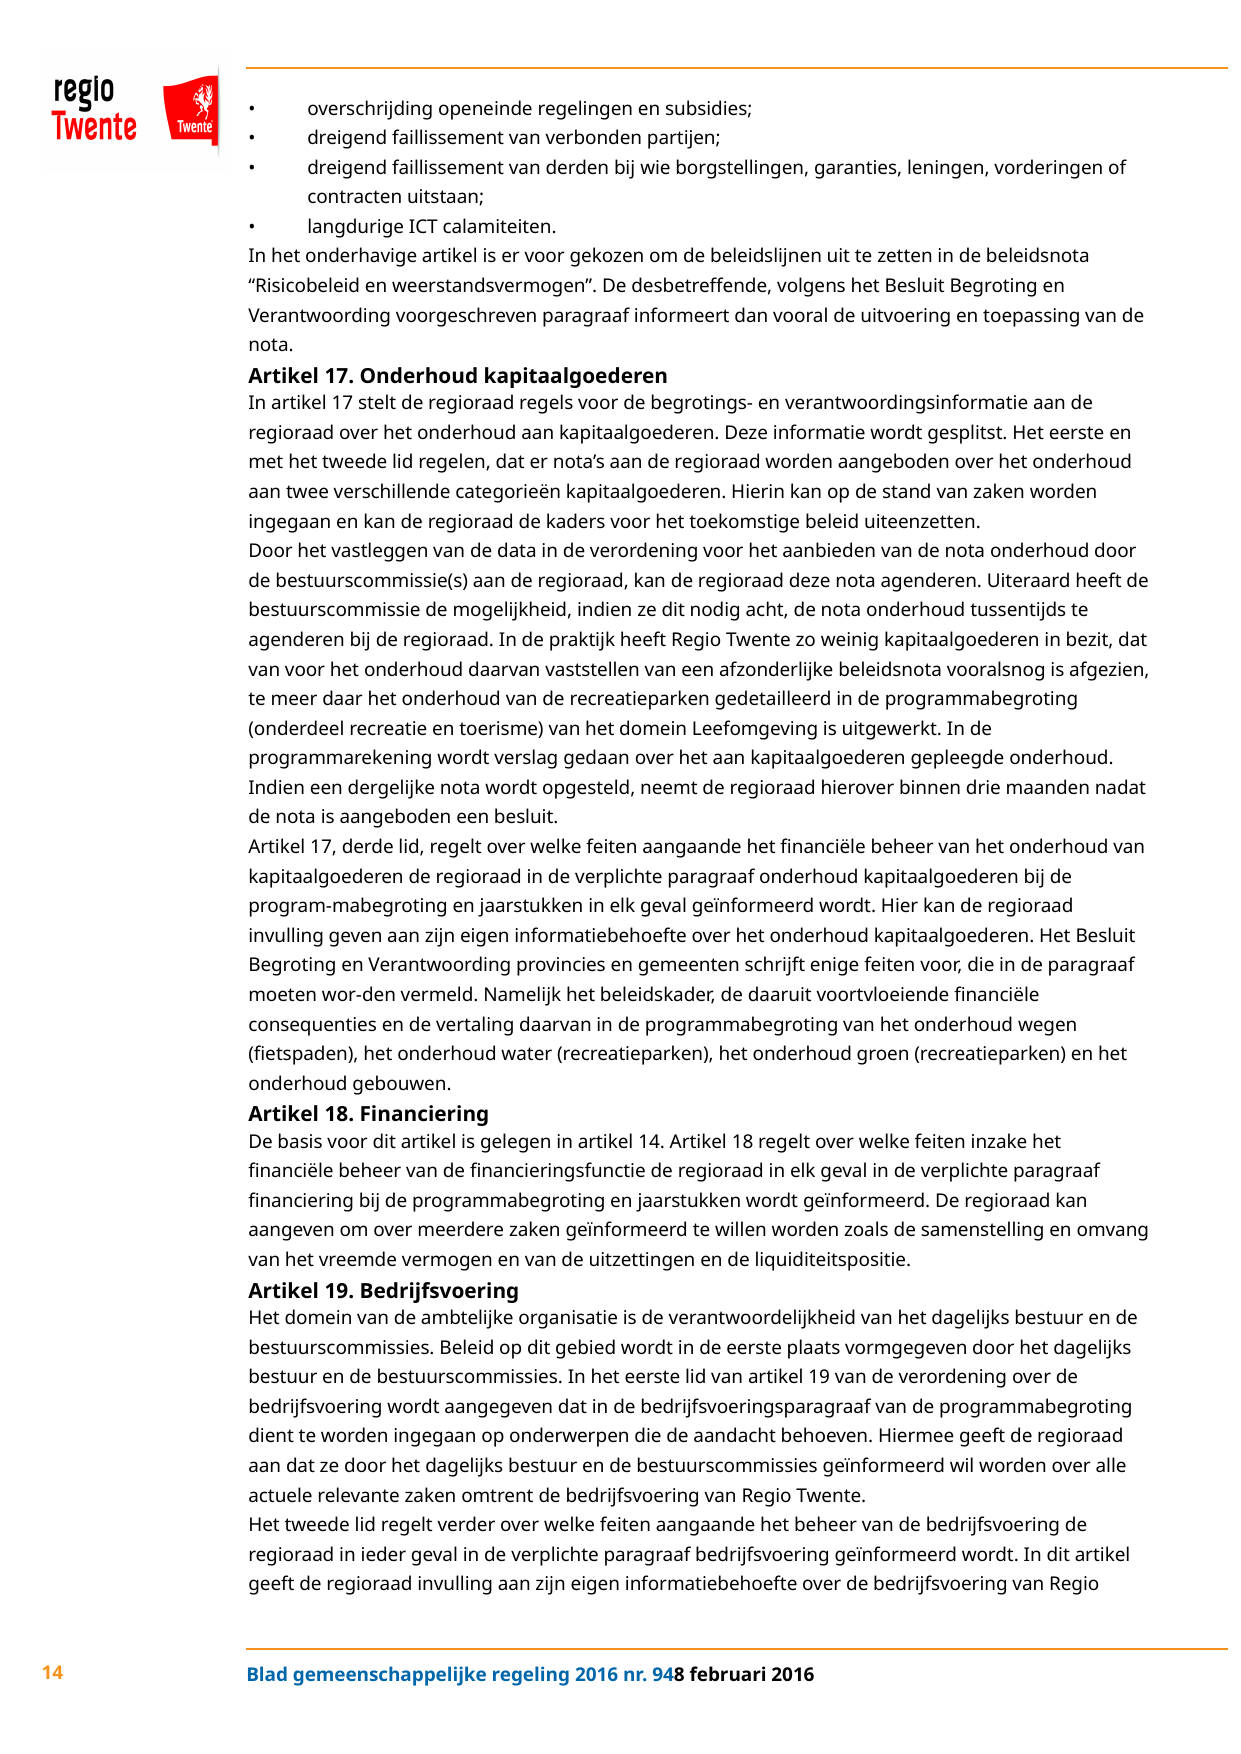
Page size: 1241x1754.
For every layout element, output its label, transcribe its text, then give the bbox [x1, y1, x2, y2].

picture [41, 47, 231, 172]
text De basis voor dit artikel is gelegen in artikel 14. Artikel 18 regelt over welke feiten inzake het financiële beheer van de financieringsfunctie de regioraad in elk geval in de verplichte paragraaf financiering bij de programmabegroting en jaarstukken wordt geïnformeerd. De regioraad kan aangeven om over meerdere zaken geïnformeerd te willen worden zoals de samenstelling en omvang van het vreemde vermogen en van de uitzettingen en de liquiditeitspositie. [248, 1128, 1152, 1272]
text Artikel 17, derde lid, regelt over welke feiten aangaande het financiële beheer van het onderhoud van kapitaalgoederen de regioraad in de verplichte paragraaf onderhoud kapitaalgoederen bij de program-mabegroting en jaarstukken in elk geval geïnformeerd wordt. Hier kan de regioraad invulling geven aan zijn eigen informatiebehoefte over het onderhoud kapitaalgoederen. Het Besluit Begroting en Verantwoording provincies en gemeenten schrijft enige feiten voor, die in de paragraaf moeten wor-den vermeld. Namelijk het beleidskader, de daaruit voortvloeiende financiële consequenties en de vertaling daarvan in de programmabegroting van het onderhoud wegen (fietspaden), het onderhoud water (recreatieparken), het onderhoud groen (recreatieparken) en het onderhoud gebouwen. [248, 833, 1152, 1096]
list dreigend faillissement van verbonden partijen; [248, 124, 1152, 150]
text Artikel 18. Financiering [248, 1099, 1152, 1128]
text Het domein van de ambtelijke organisatie is de verantwoordelijkheid van het dagelijks bestuur en de bestuurscommissies. Beleid op dit gebied wordt in de eerste plaats vormgegeven door het dagelijks bestuur en de bestuurscommissies. In het eerste lid van artikel 19 van de verordening over de bedrijfsvoering wordt aangegeven dat in de bedrijfsvoeringsparagraaf van de programmabegroting dient te worden ingegaan op onderwerpen die de aandacht behoeven. Hiermee geeft de regioraad aan dat ze door het dagelijks bestuur en de bestuurscommissies geïnformeerd wil worden over alle actuele relevante zaken omtrent de bedrijfsvoering van Regio Twente. [248, 1304, 1152, 1507]
list langdurige ICT calamiteiten. [248, 213, 1152, 239]
text Artikel 17. Onderhoud kapitaalgoederen [248, 361, 1152, 389]
text Het tweede lid regelt verder over welke feiten aangaande het beheer van de bedrijfsvoering de regioraad in ieder geval in de verplichte paragraaf bedrijfsvoering geïnformeerd wordt. In dit artikel geeft de regioraad invulling aan zijn eigen informatiebehoefte over de bedrijfsvoering van Regio [248, 1511, 1152, 1596]
text Door het vastleggen van de data in de verordening voor het aanbieden van de nota onderhoud door de bestuurscommissie(s) aan de regioraad, kan de regioraad deze nota agenderen. Uiteraard heeft de bestuurscommissie de mogelijkheid, indien ze dit nodig acht, de nota onderhoud tussentijds te agenderen bij de regioraad. In de praktijk heeft Regio Twente zo weinig kapitaalgoederen in bezit, dat van voor het onderhoud daarvan vaststellen van een afzonderlijke beleidsnota vooralsnog is afgezien, te meer daar het onderhoud van de recreatieparken gedetailleerd in de programmabegroting (onderdeel recreatie en toerisme) van het domein Leefomgeving is uitgewerkt. In de programmarekening wordt verslag gedaan over het aan kapitaalgoederen gepleegde onderhoud. Indien een dergelijke nota wordt opgesteld, neemt de regioraad hierover binnen drie maanden nadat de nota is aangeboden een besluit. [248, 537, 1152, 829]
text In artikel 17 stelt de regioraad regels voor de begrotings- en verantwoordingsinformatie aan de regioraad over het onderhoud aan kapitaalgoederen. Deze informatie wordt gesplitst. Het eerste en met het tweede lid regelen, dat er nota’s aan de regioraad worden aangeboden over het onderhoud aan twee verschillende categorieën kapitaalgoederen. Hierin kan op de stand van zaken worden ingegaan en kan de regioraad de kaders voor het toekomstige beleid uiteenzetten. [248, 389, 1152, 533]
text In het onderhavige artikel is er voor gekozen om de beleidslijnen uit te zetten in de beleidsnota “Risicobeleid en weerstandsvermogen”. De desbetreffende, volgens het Besluit Begroting en Verantwoording voorgeschreven paragraaf informeert dan vooral de uitvoering en toepassing van de nota. [248, 243, 1152, 357]
list dreigend faillissement van derden bij wie borgstellingen, garanties, leningen, vorderingen of contracten uitstaan; [248, 154, 1152, 209]
list overschrijding openeinde regelingen en subsidies; [248, 95, 1152, 121]
text Artikel 19. Bedrijfsvoering [248, 1276, 1152, 1304]
